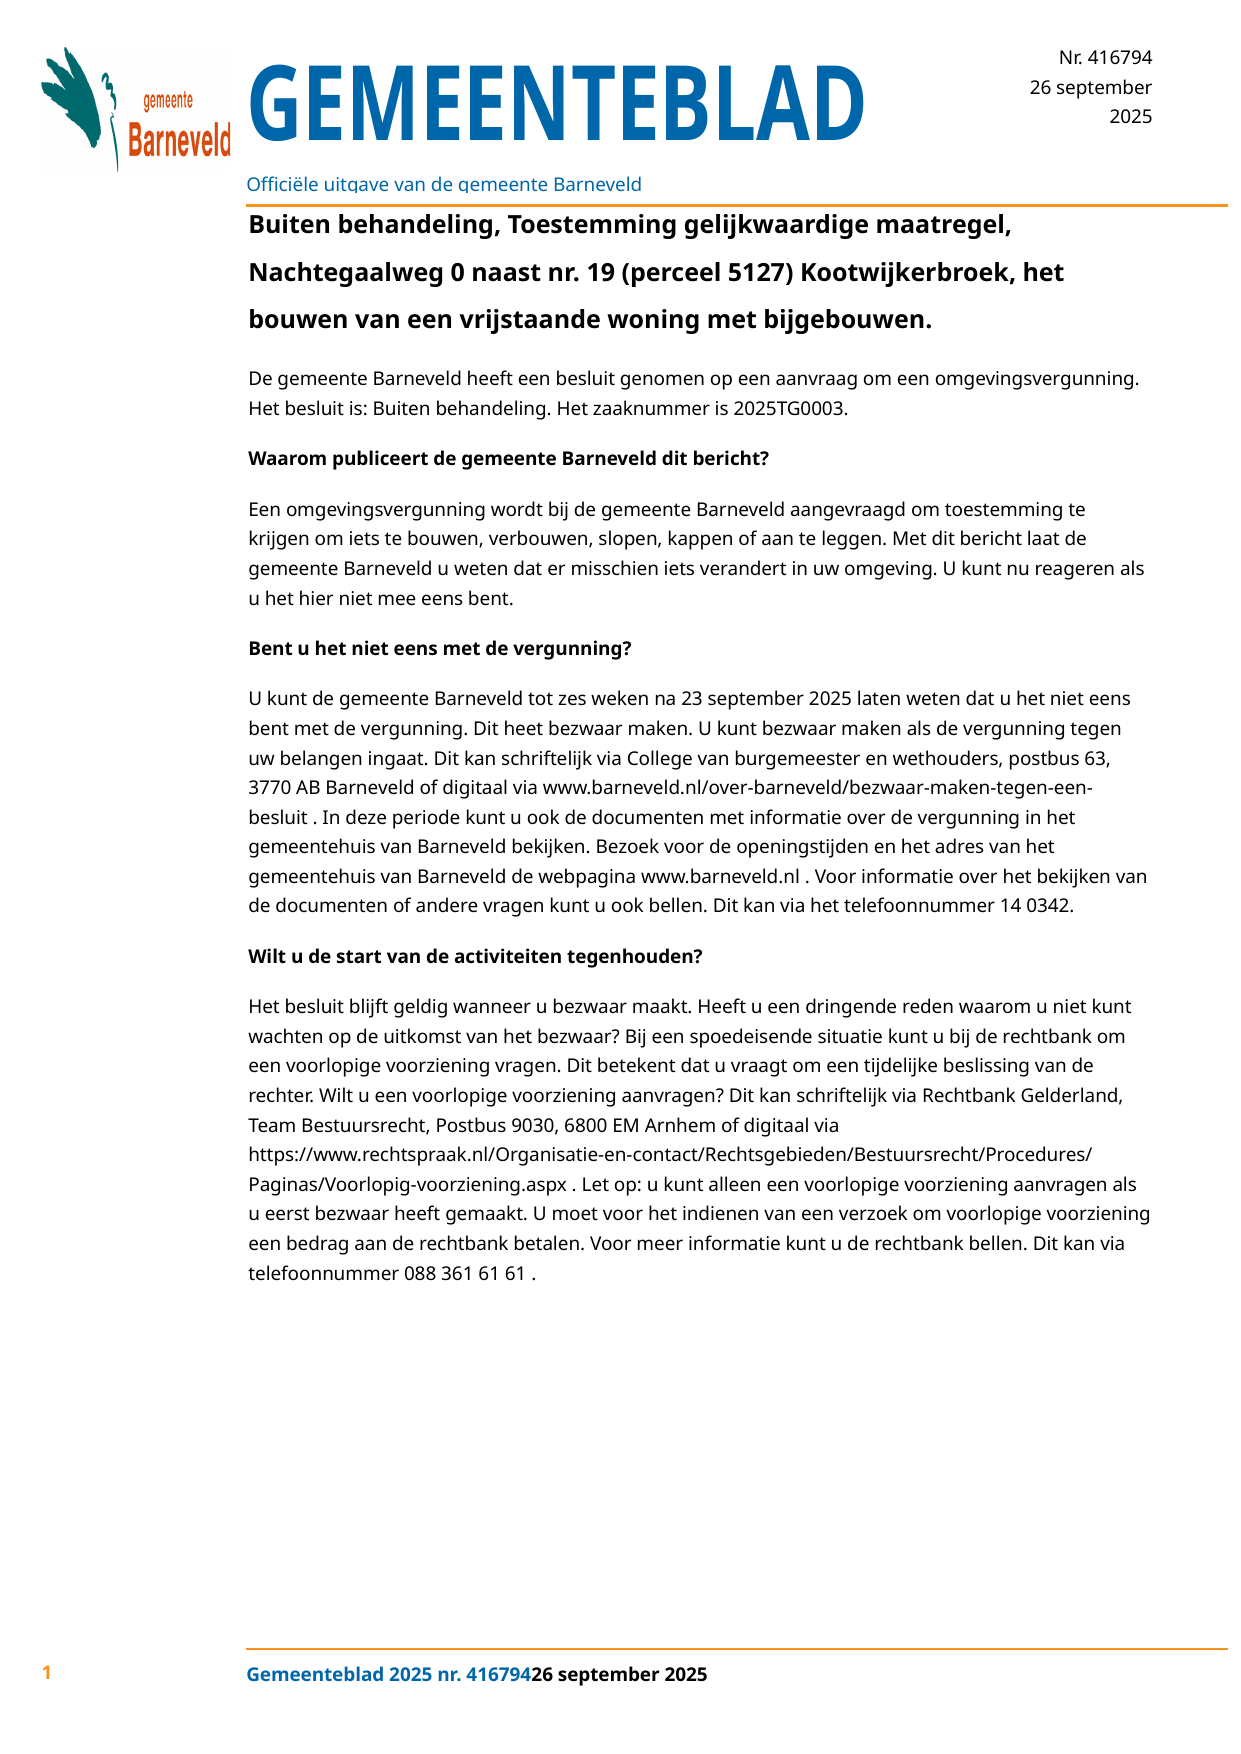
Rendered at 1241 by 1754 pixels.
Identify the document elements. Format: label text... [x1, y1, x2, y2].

picture [41, 47, 231, 172]
text Een omgevingsvergunning wordt bij de gemeente Barneveld aangevraagd om toestemming te krijgen om iets te bouwen, verbouwen, slopen, kappen of aan te leggen. Met dit bericht laat de gemeente Barneveld u weten dat er misschien iets verandert in uw omgeving. U kunt nu reageren als u het hier niet mee eens bent. [248, 496, 1152, 610]
text De gemeente Barneveld heeft een besluit genomen op een aanvraag om een omgevingsvergunning. Het besluit is: Buiten behandeling. Het zaaknummer is 2025TG0003. [248, 366, 1152, 421]
text Bent u het niet eens met de vergunning? [248, 635, 1152, 661]
text U kunt de gemeente Barneveld tot zes weken na 23 september 2025 laten weten dat u het niet eens bent met de vergunning. Dit heet bezwaar maken. U kunt bezwaar maken als de vergunning tegen uw belangen ingaat. Dit kan schriftelijk via College van burgemeester en wethouders, postbus 63, 3770 AB Barneveld of digitaal via www.barneveld.nl/over-barneveld/bezwaar-maken-tegen-een-besluit . In deze periode kunt u ook de documenten met informatie over de vergunning in het gemeentehuis van Barneveld bekijken. Bezoek voor de openingstijden en het adres van het gemeentehuis van Barneveld de webpagina www.barneveld.nl . Voor informatie over het bekijken van de documenten of andere vragen kunt u ook bellen. Dit kan via het telefoonnummer 14 0342. [248, 686, 1152, 918]
text Waarom publiceert de gemeente Barneveld dit bericht? [248, 446, 1152, 471]
text Wilt u de start van de activiteiten tegenhouden? [248, 943, 1152, 969]
text Buiten behandeling, Toestemming gelijkwaardige maatregel, Nachtegaalweg 0 naast nr. 19 (perceel 5127) Kootwijkerbroek, het bouwen van een vrijstaande woning met bijgebouwen. [248, 207, 1152, 336]
text Het besluit blijft geldig wanneer u bezwaar maakt. Heeft u een dringende reden waarom u niet kunt wachten op de uitkomst van het bezwaar? Bij een spoedeisende situatie kunt u bij de rechtbank om een voorlopige voorziening vragen. Dit betekent dat u vraagt om een tijdelijke beslissing van de rechter. Wilt u een voorlopige voorziening aanvragen? Dit kan schriftelijk via Rechtbank Gelderland, Team Bestuursrecht, Postbus 9030, 6800 EM Arnhem of digitaal via https://www.rechtspraak.nl/Organisatie-en-contact/Rechtsgebieden/Bestuursrecht/Procedures/Paginas/Voorlopig-voorziening.aspx . Let op: u kunt alleen een voorlopige voorziening aanvragen als u eerst bezwaar heeft gemaakt. U moet voor het indienen van een verzoek om voorlopige voorziening een bedrag aan de rechtbank betalen. Voor meer informatie kunt u de rechtbank bellen. Dit kan via telefoonnummer 088 361 61 61 . [248, 993, 1152, 1285]
